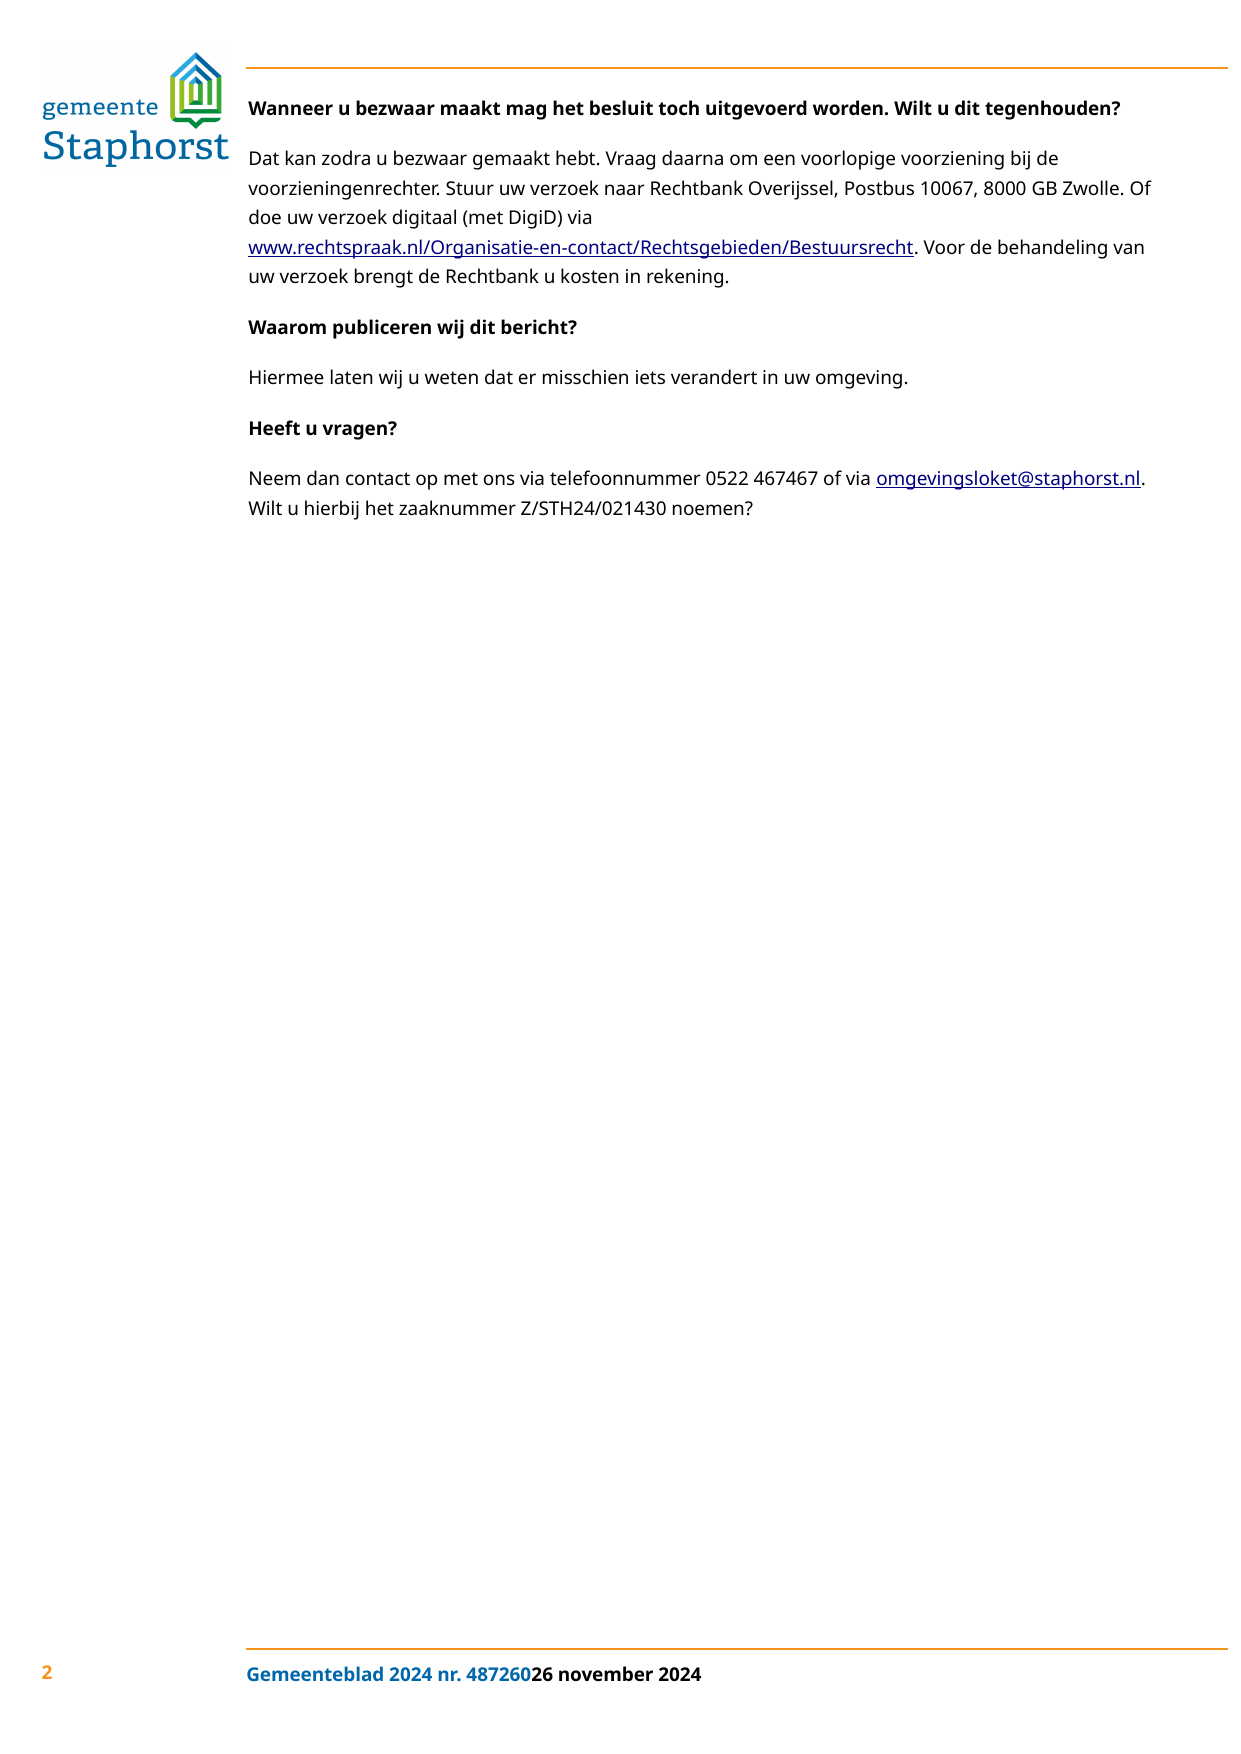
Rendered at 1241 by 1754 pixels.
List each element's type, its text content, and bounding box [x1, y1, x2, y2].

text Wanneer u bezwaar maakt mag het besluit toch uitgevoerd worden. Wilt u dit tegenhouden? [248, 95, 1152, 121]
text Waarom publiceren wij dit bericht? [248, 314, 1152, 340]
picture [41, 47, 231, 172]
text Neem dan contact op met ons via telefoonnummer 0522 467467 of via omgevingsloket@staphorst.nl. Wilt u hierbij het zaaknummer Z/STH24/021430 noemen? [248, 465, 1152, 521]
text Heeft u vragen? [248, 415, 1152, 441]
text Dat kan zodra u bezwaar gemaakt hebt. Vraag daarna om een voorlopige voorziening bij de voorzieningenrechter. Stuur uw verzoek naar Rechtbank Overijssel, Postbus 10067, 8000 GB Zwolle. Of doe uw verzoek digitaal (met DigiD) via www.rechtspraak.nl/Organisatie-en-contact/Rechtsgebieden/Bestuursrecht. Voor de behandeling van uw verzoek brengt de Rechtbank u kosten in rekening. [248, 145, 1152, 289]
text Hiermee laten wij u weten dat er misschien iets verandert in uw omgeving. [248, 364, 1152, 390]
